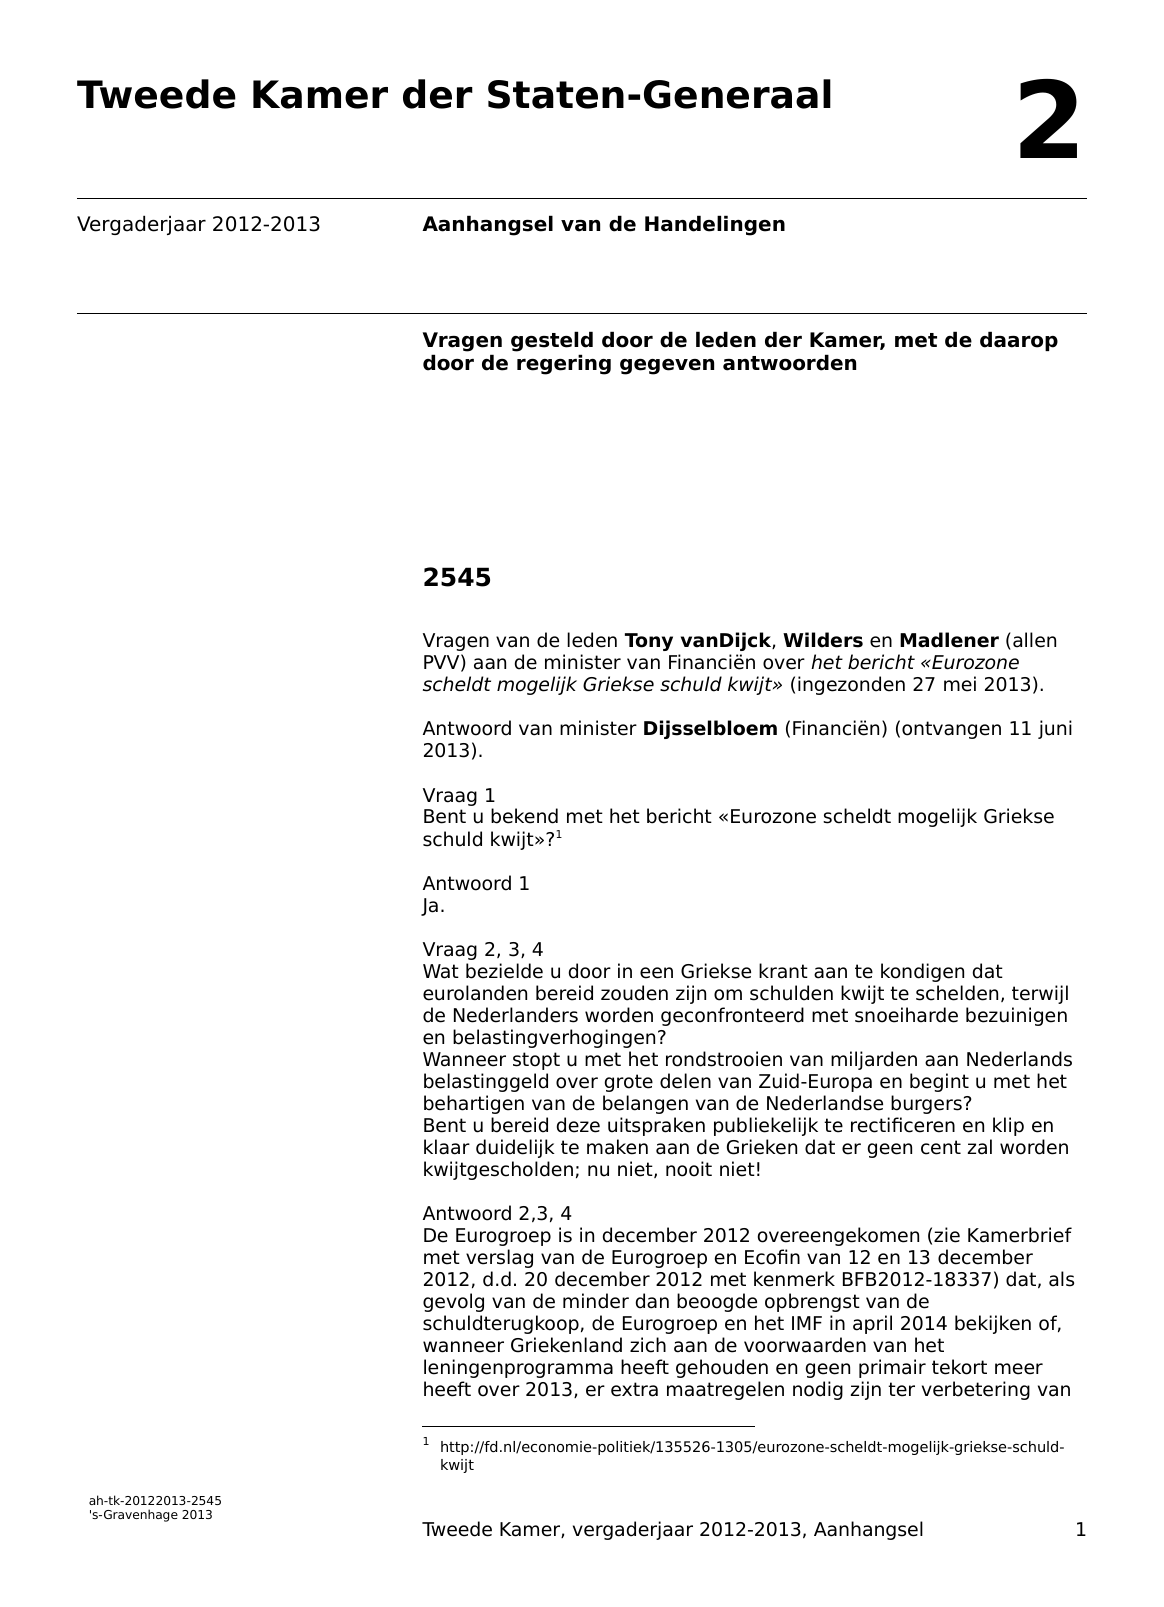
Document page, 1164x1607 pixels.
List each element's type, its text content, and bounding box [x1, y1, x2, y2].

text Antwoord van minister Dijsselbloem (Financiën) (ontvangen 11 juni 2013). [422, 718, 1087, 762]
text Ja. [422, 894, 1087, 917]
text Vragen van de leden Tony vanDijck, Wilders en Madlener (allen PVV) aan de minister van Financiën over het bericht «Eurozone scheldt mogelijk Griekse schuld kwijt» (ingezonden 27 mei 2013). [422, 630, 1087, 696]
table_cell Vragen gesteld door de leden der Kamer, met de daarop door de regering gegeven antwoorden [422, 314, 1087, 375]
table_header 2 [886, 59, 1087, 198]
text Antwoord 1 [422, 873, 1087, 894]
table_cell [77, 314, 422, 375]
text ah-tk-20122013-2545 [88, 1494, 323, 1508]
text Vraag 1 [422, 784, 1087, 806]
text 's-Gravenhage 2013 [88, 1508, 323, 1522]
text http://fd.nl/economie-politiek/135526-1305/eurozone-scheldt-mogelijk-griekse-schuld-kwijt [422, 1435, 1087, 1474]
text Wat bezielde u door in een Griekse krant aan te kondigen dat eurolanden bereid zouden zijn om schulden kwijt te schelden, terwijl de Nederlanders worden geconfronteerd met snoeiharde bezuinigen en belastingverhogingen? [422, 961, 1087, 1049]
table_cell Vergaderjaar 2012-2013 [77, 199, 422, 313]
text Bent u bekend met het bericht «Eurozone scheldt mogelijk Griekse schuld kwijt»? [422, 806, 1087, 850]
table_cell Aanhangsel van de Handelingen [422, 199, 1087, 313]
text Antwoord 2,3, 4 [422, 1203, 1087, 1225]
text Bent u bereid deze uitspraken publiekelijk te rectificeren en klip en klaar duidelijk te maken aan de Grieken dat er geen cent zal worden kwijtgescholden; nu niet, nooit niet! [422, 1114, 1087, 1181]
text 2545 [422, 563, 1087, 592]
text Wanneer stopt u met het rondstrooien van miljarden aan Nederlands belastinggeld over grote delen van Zuid-Europa en begint u met het behartigen van de belangen van de Nederlandse burgers? [422, 1049, 1087, 1114]
text De Eurogroep is in december 2012 overeengekomen (zie Kamerbrief met verslag van de Eurogroep en Ecofin van 12 en 13 december 2012, d.d. 20 december 2012 met kenmerk BFB2012-18337) dat, als gevolg van de minder dan beoogde opbrengst van de schuldterugkoop, de Eurogroep en het IMF in april 2014 bekijken of, wanneer Griekenland zich aan de voorwaarden van het leningenprogramma heeft gehouden en geen primair tekort meer heeft over 2013, er extra maatregelen nodig zijn ter verbetering van [422, 1225, 1087, 1401]
table_header Tweede Kamer der Staten-Generaal [77, 59, 886, 198]
text Vraag 2, 3, 4 [422, 939, 1087, 961]
